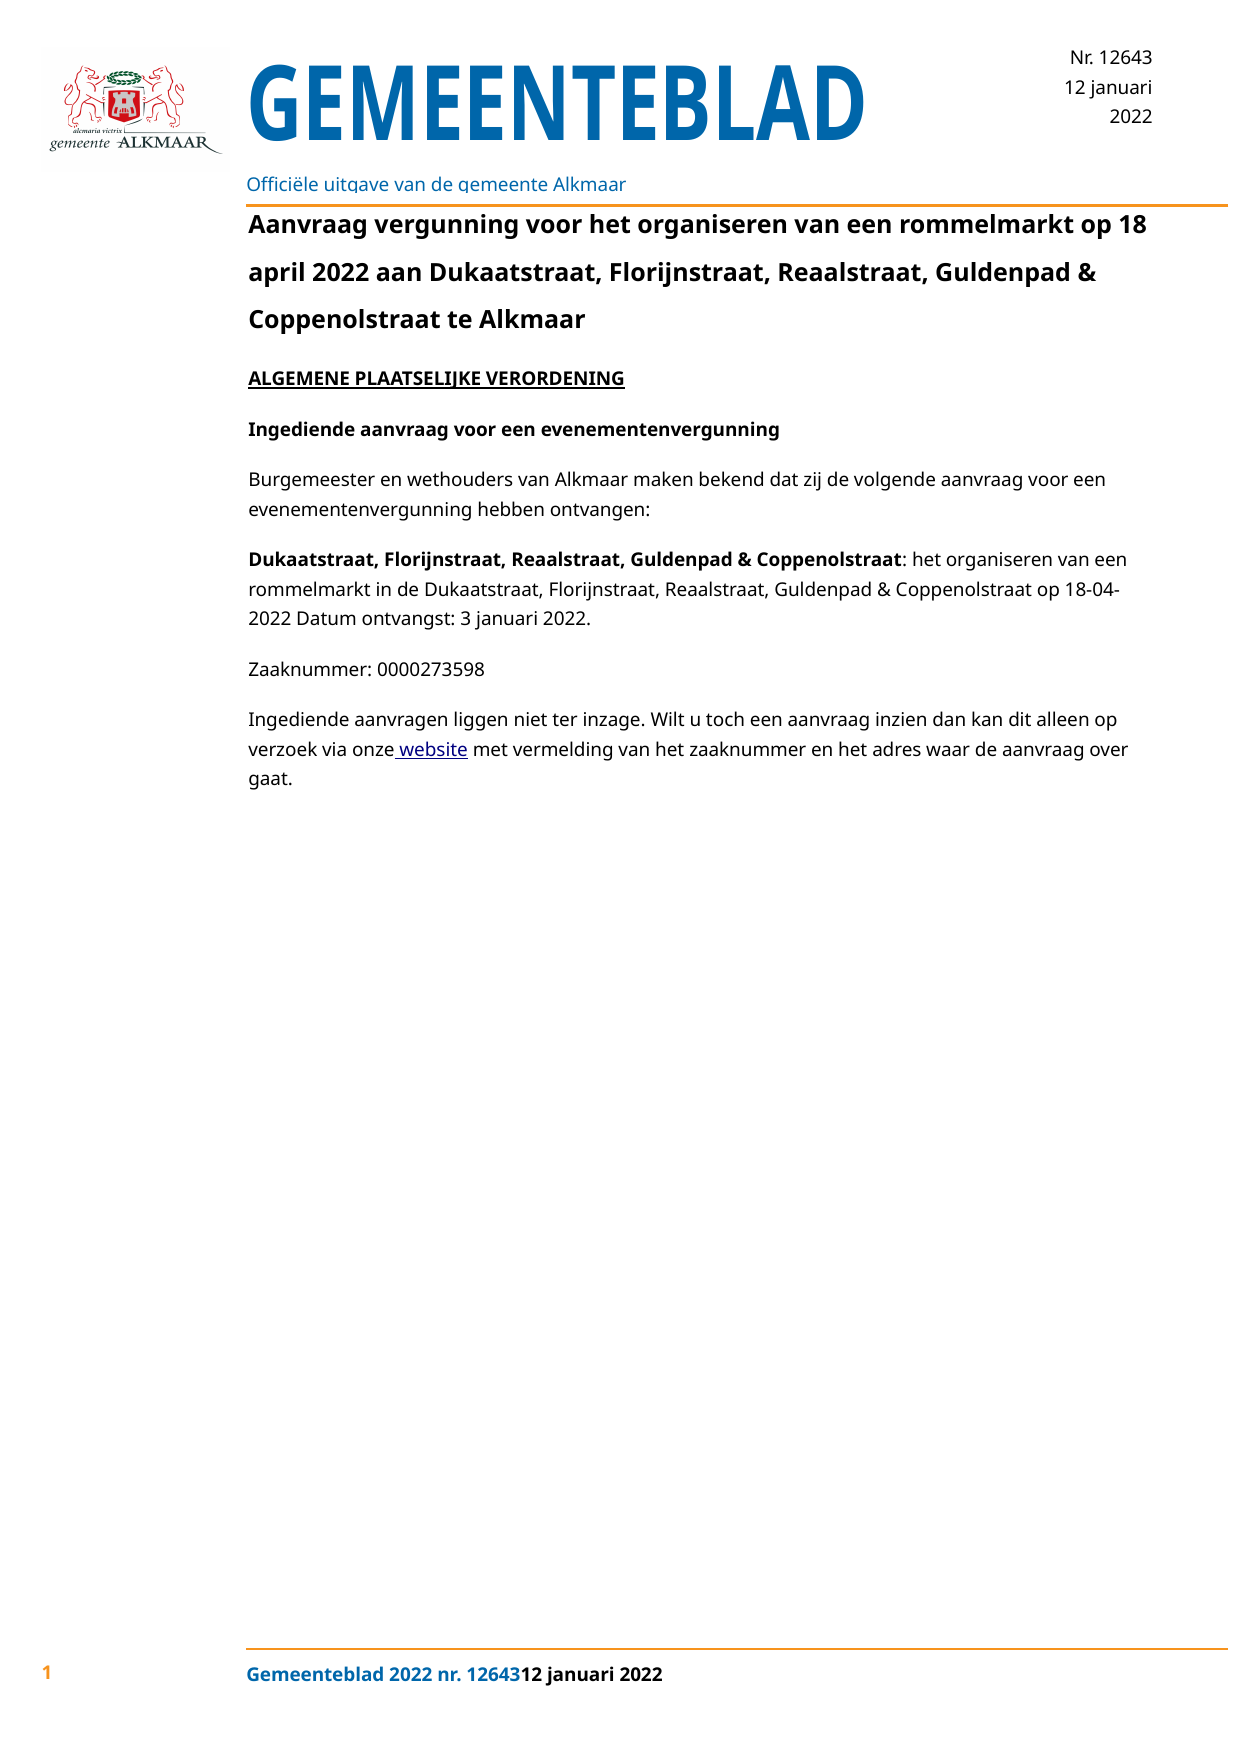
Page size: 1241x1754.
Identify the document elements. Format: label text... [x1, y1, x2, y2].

picture [41, 47, 231, 172]
text Ingediende aanvraag voor een evenementenvergunning [248, 416, 1152, 442]
text Aanvraag vergunning voor het organiseren van een rommelmarkt op 18 april 2022 aan Dukaatstraat, Florijnstraat, Reaalstraat, Guldenpad & Coppenolstraat te Alkmaar [248, 207, 1152, 336]
text Zaaknummer: 0000273598 [248, 656, 1152, 682]
text Burgemeester en wethouders van Alkmaar maken bekend dat zij de volgende aanvraag voor een evenementenvergunning hebben ontvangen: [248, 466, 1152, 522]
text Dukaatstraat, Florijnstraat, Reaalstraat, Guldenpad & Coppenolstraat: het organiseren van een rommelmarkt in de Dukaatstraat, Florijnstraat, Reaalstraat, Guldenpad & Coppenolstraat op 18-04-2022 Datum ontvangst: 3 januari 2022. [248, 546, 1152, 631]
text Ingediende aanvragen liggen niet ter inzage. Wilt u toch een aanvraag inzien dan kan dit alleen op verzoek via onze website met vermelding van het zaaknummer en het adres waar de aanvraag over gaat. [248, 706, 1152, 791]
text ALGEMENE PLAATSELIJKE VERORDENING [248, 366, 1152, 391]
